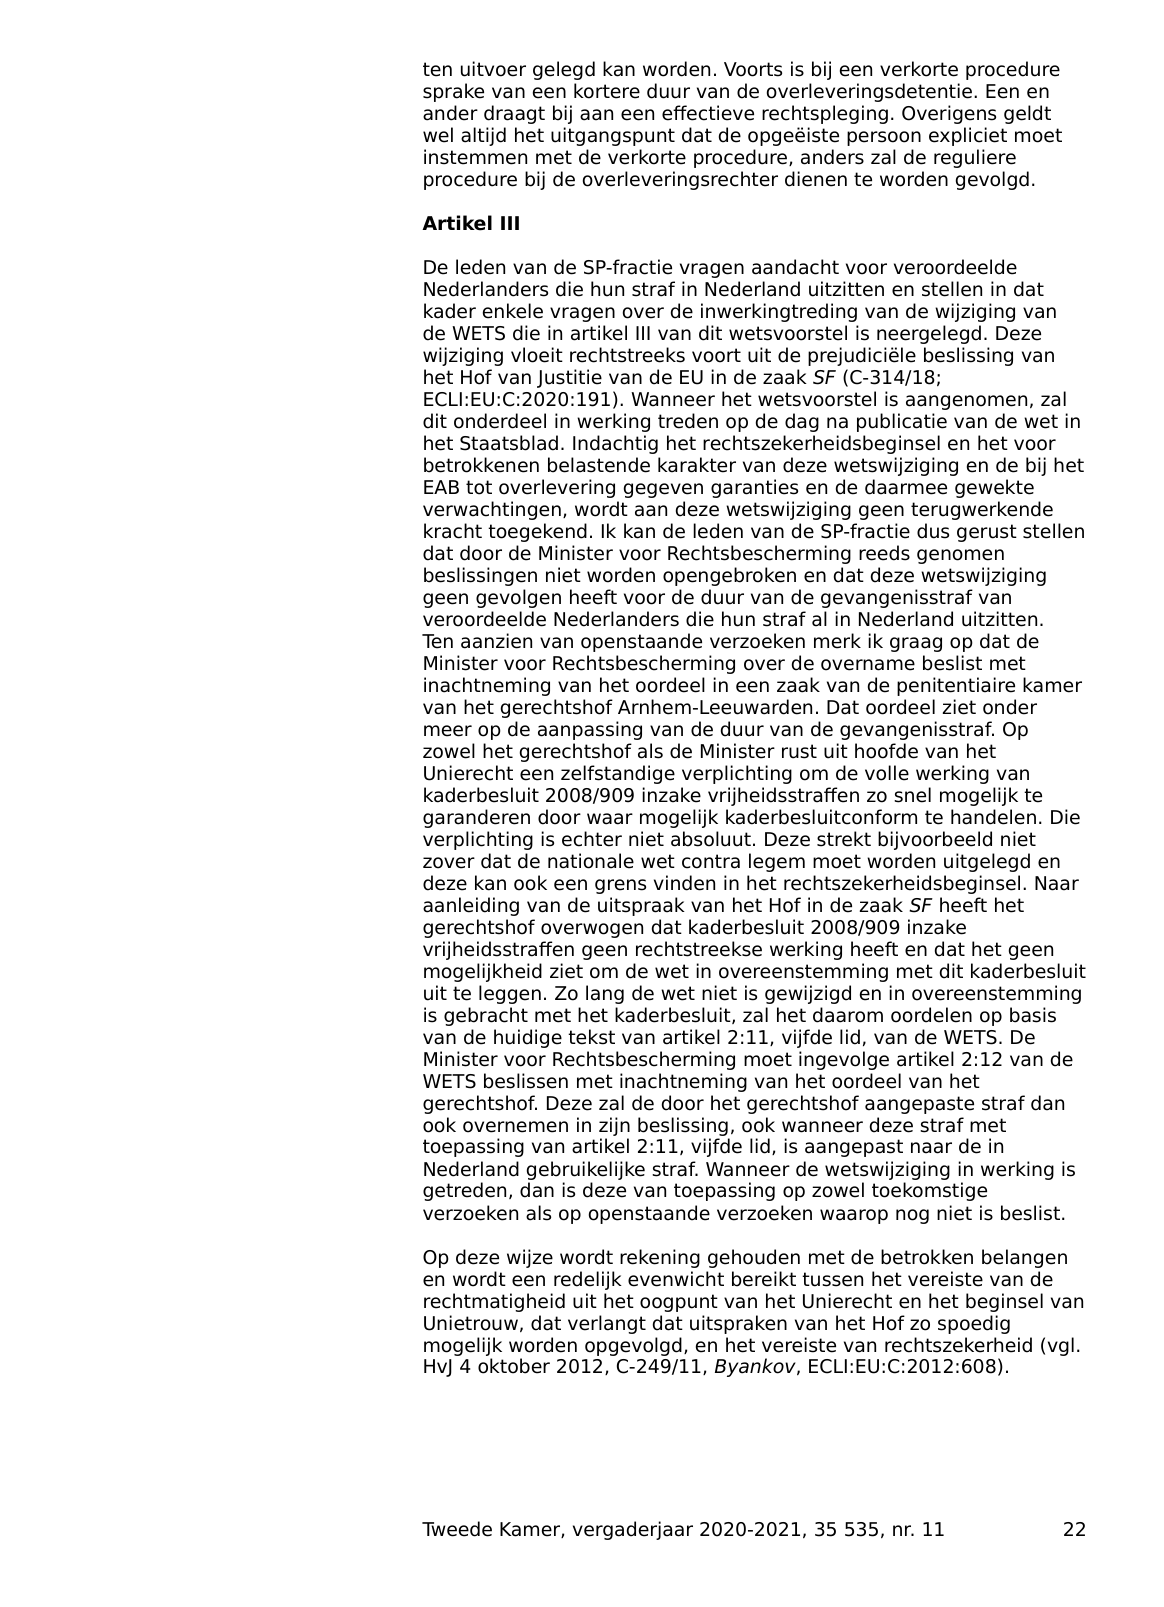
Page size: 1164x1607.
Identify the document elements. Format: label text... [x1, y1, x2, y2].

text De leden van de SP-fractie vragen aandacht voor veroordeelde Nederlanders die hun straf in Nederland uitzitten en stellen in dat kader enkele vragen over de inwerkingtreding van de wijziging van de WETS die in artikel III van dit wetsvoorstel is neergelegd. Deze wijziging vloeit rechtstreeks voort uit de prejudiciële beslissing van het Hof van Justitie van de EU in de zaak SF (C-314/18; ECLI:EU:C:2020:191). Wanneer het wetsvoorstel is aangenomen, zal dit onderdeel in werking treden op de dag na publicatie van de wet in het Staatsblad. Indachtig het rechtszekerheidsbeginsel en het voor betrokkenen belastende karakter van deze wetswijziging en de bij het EAB tot overlevering gegeven garanties en de daarmee gewekte verwachtingen, wordt aan deze wetswijziging geen terugwerkende kracht toegekend. Ik kan de leden van de SP-fractie dus gerust stellen dat door de Minister voor Rechtsbescherming reeds genomen beslissingen niet worden opengebroken en dat deze wetswijziging geen gevolgen heeft voor de duur van de gevangenisstraf van veroordeelde Nederlanders die hun straf al in Nederland uitzitten. [422, 257, 1087, 631]
subtitle Artikel III [422, 213, 1087, 235]
text ten uitvoer gelegd kan worden. Voorts is bij een verkorte procedure sprake van een kortere duur van de overleveringsdetentie. Een en ander draagt bij aan een effectieve rechtspleging. Overigens geldt wel altijd het uitgangspunt dat de opgeëiste persoon expliciet moet instemmen met de verkorte procedure, anders zal de reguliere procedure bij de overleveringsrechter dienen te worden gevolgd. [422, 59, 1087, 191]
text Op deze wijze wordt rekening gehouden met de betrokken belangen en wordt een redelijk evenwicht bereikt tussen het vereiste van de rechtmatigheid uit het oogpunt van het Unierecht en het beginsel van Unietrouw, dat verlangt dat uitspraken van het Hof zo spoedig mogelijk worden opgevolgd, en het vereiste van rechtszekerheid (vgl. HvJ 4 oktober 2012, C-249/11, Byankov, ECLI:EU:C:2012:608). [422, 1247, 1087, 1378]
text Ten aanzien van openstaande verzoeken merk ik graag op dat de Minister voor Rechtsbescherming over de overname beslist met inachtneming van het oordeel in een zaak van de penitentiaire kamer van het gerechtshof Arnhem-Leeuwarden. Dat oordeel ziet onder meer op de aanpassing van de duur van de gevangenisstraf. Op zowel het gerechtshof als de Minister rust uit hoofde van het Unierecht een zelfstandige verplichting om de volle werking van kaderbesluit 2008/909 inzake vrijheidsstraffen zo snel mogelijk te garanderen door waar mogelijk kaderbesluitconform te handelen. Die verplichting is echter niet absoluut. Deze strekt bijvoorbeeld niet zover dat de nationale wet contra legem moet worden uitgelegd en deze kan ook een grens vinden in het rechtszekerheidsbeginsel. Naar aanleiding van de uitspraak van het Hof in de zaak SF heeft het gerechtshof overwogen dat kaderbesluit 2008/909 inzake vrijheidsstraffen geen rechtstreekse werking heeft en dat het geen mogelijkheid ziet om de wet in overeenstemming met dit kaderbesluit uit te leggen. Zo lang de wet niet is gewijzigd en in overeenstemming is gebracht met het kaderbesluit, zal het daarom oordelen op basis van de huidige tekst van artikel 2:11, vijfde lid, van de WETS. De Minister voor Rechtsbescherming moet ingevolge artikel 2:12 van de WETS beslissen met inachtneming van het oordeel van het gerechtshof. Deze zal de door het gerechtshof aangepaste straf dan ook overnemen in zijn beslissing, ook wanneer deze straf met toepassing van artikel 2:11, vijfde lid, is aangepast naar de in Nederland gebruikelijke straf. Wanneer de wetswijziging in werking is getreden, dan is deze van toepassing op zowel toekomstige verzoeken als op openstaande verzoeken waarop nog niet is beslist. [422, 631, 1087, 1224]
